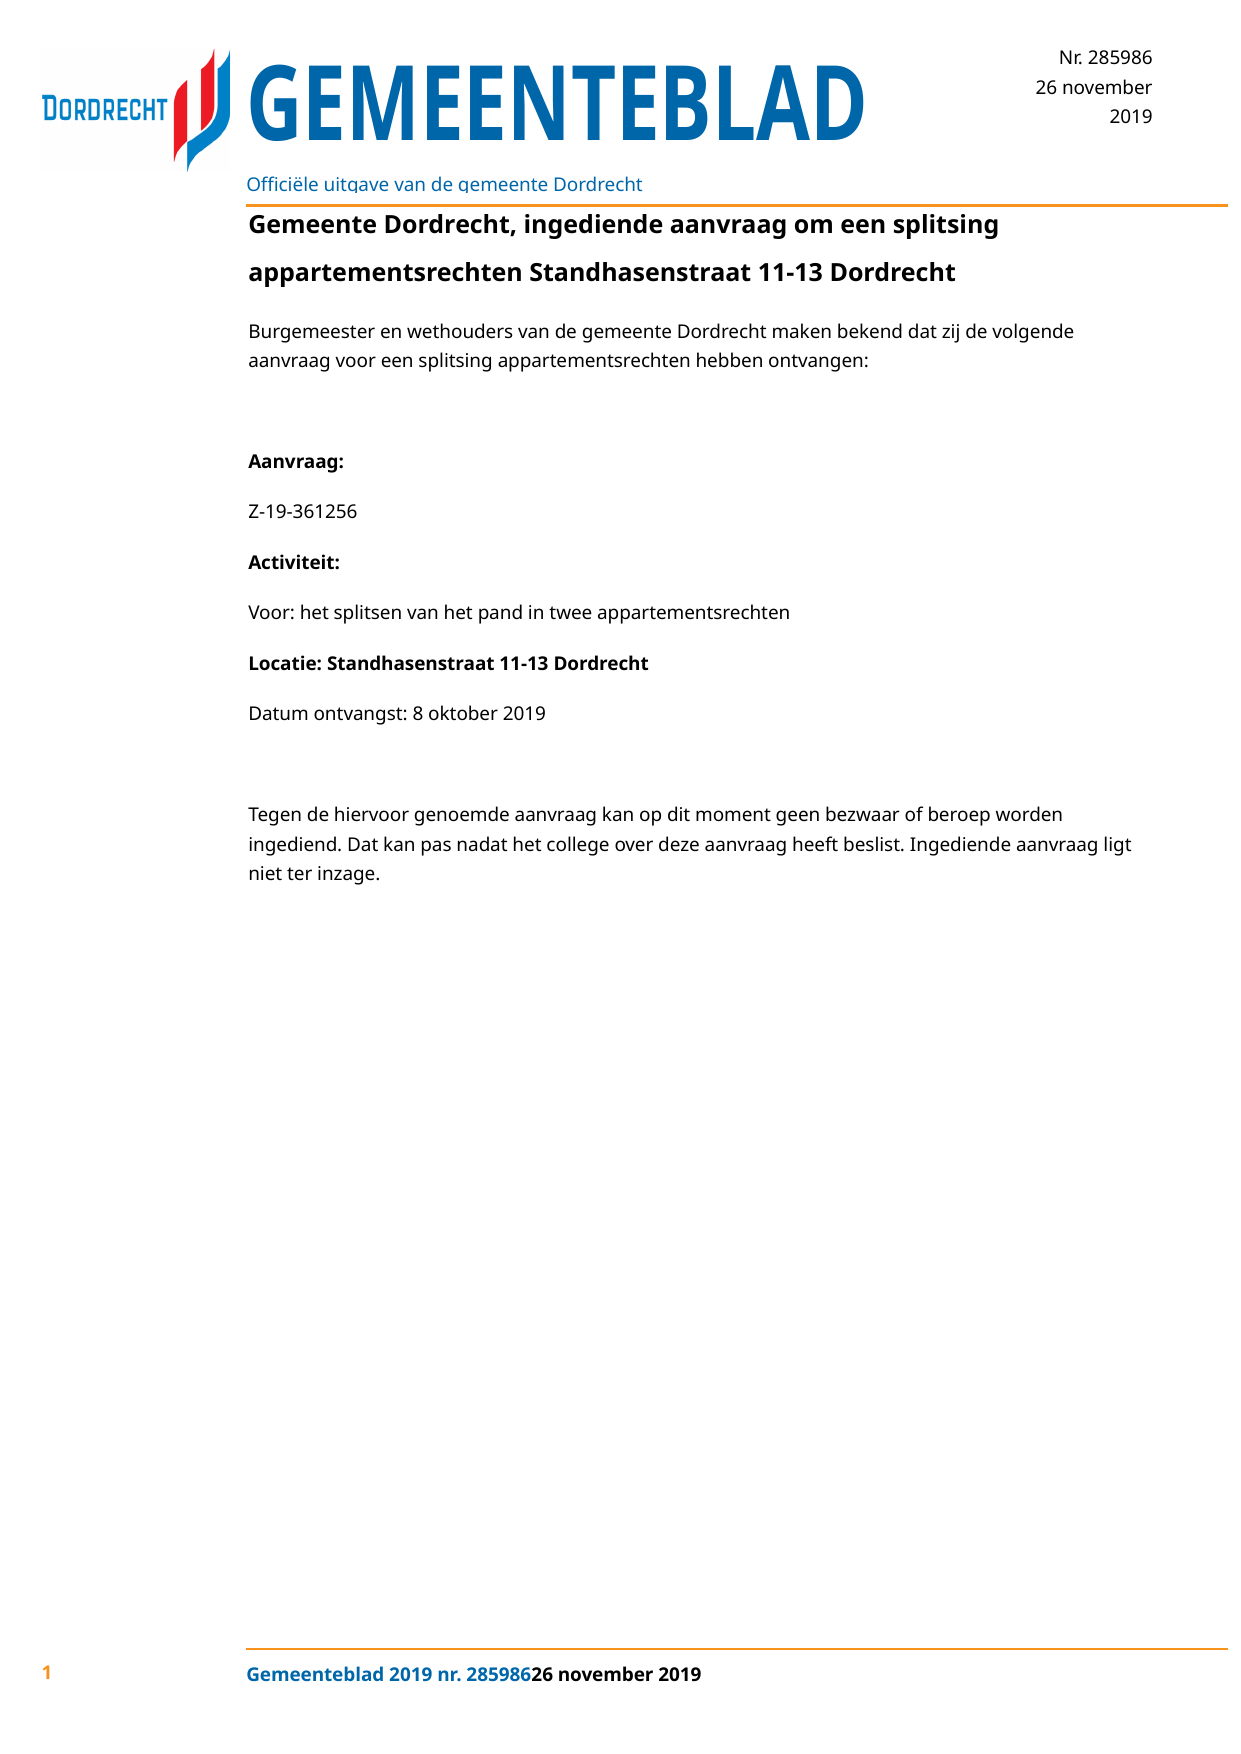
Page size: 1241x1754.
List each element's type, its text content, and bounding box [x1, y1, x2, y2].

text Gemeente Dordrecht, ingediende aanvraag om een splitsing appartementsrechten Standhasenstraat 11-13 Dordrecht [248, 207, 1152, 288]
text Aanvraag: [248, 448, 1152, 474]
text Tegen de hiervoor genoemde aanvraag kan op dit moment geen bezwaar of beroep worden ingediend. Dat kan pas nadat het college over deze aanvraag heeft beslist. Ingediende aanvraag ligt niet ter inzage. [248, 801, 1152, 886]
picture [41, 47, 231, 172]
text Z-19-361256 [248, 499, 1152, 524]
text Activiteit: [248, 549, 1152, 575]
text Burgemeester en wethouders van de gemeente Dordrecht maken bekend dat zij de volgende aanvraag voor een splitsing appartementsrechten hebben ontvangen: [248, 318, 1152, 373]
text Datum ontvangst: 8 oktober 2019 [248, 700, 1152, 726]
text Locatie: Standhasenstraat 11-13 Dordrecht [248, 650, 1152, 676]
text Voor: het splitsen van het pand in twee appartementsrechten [248, 599, 1152, 625]
